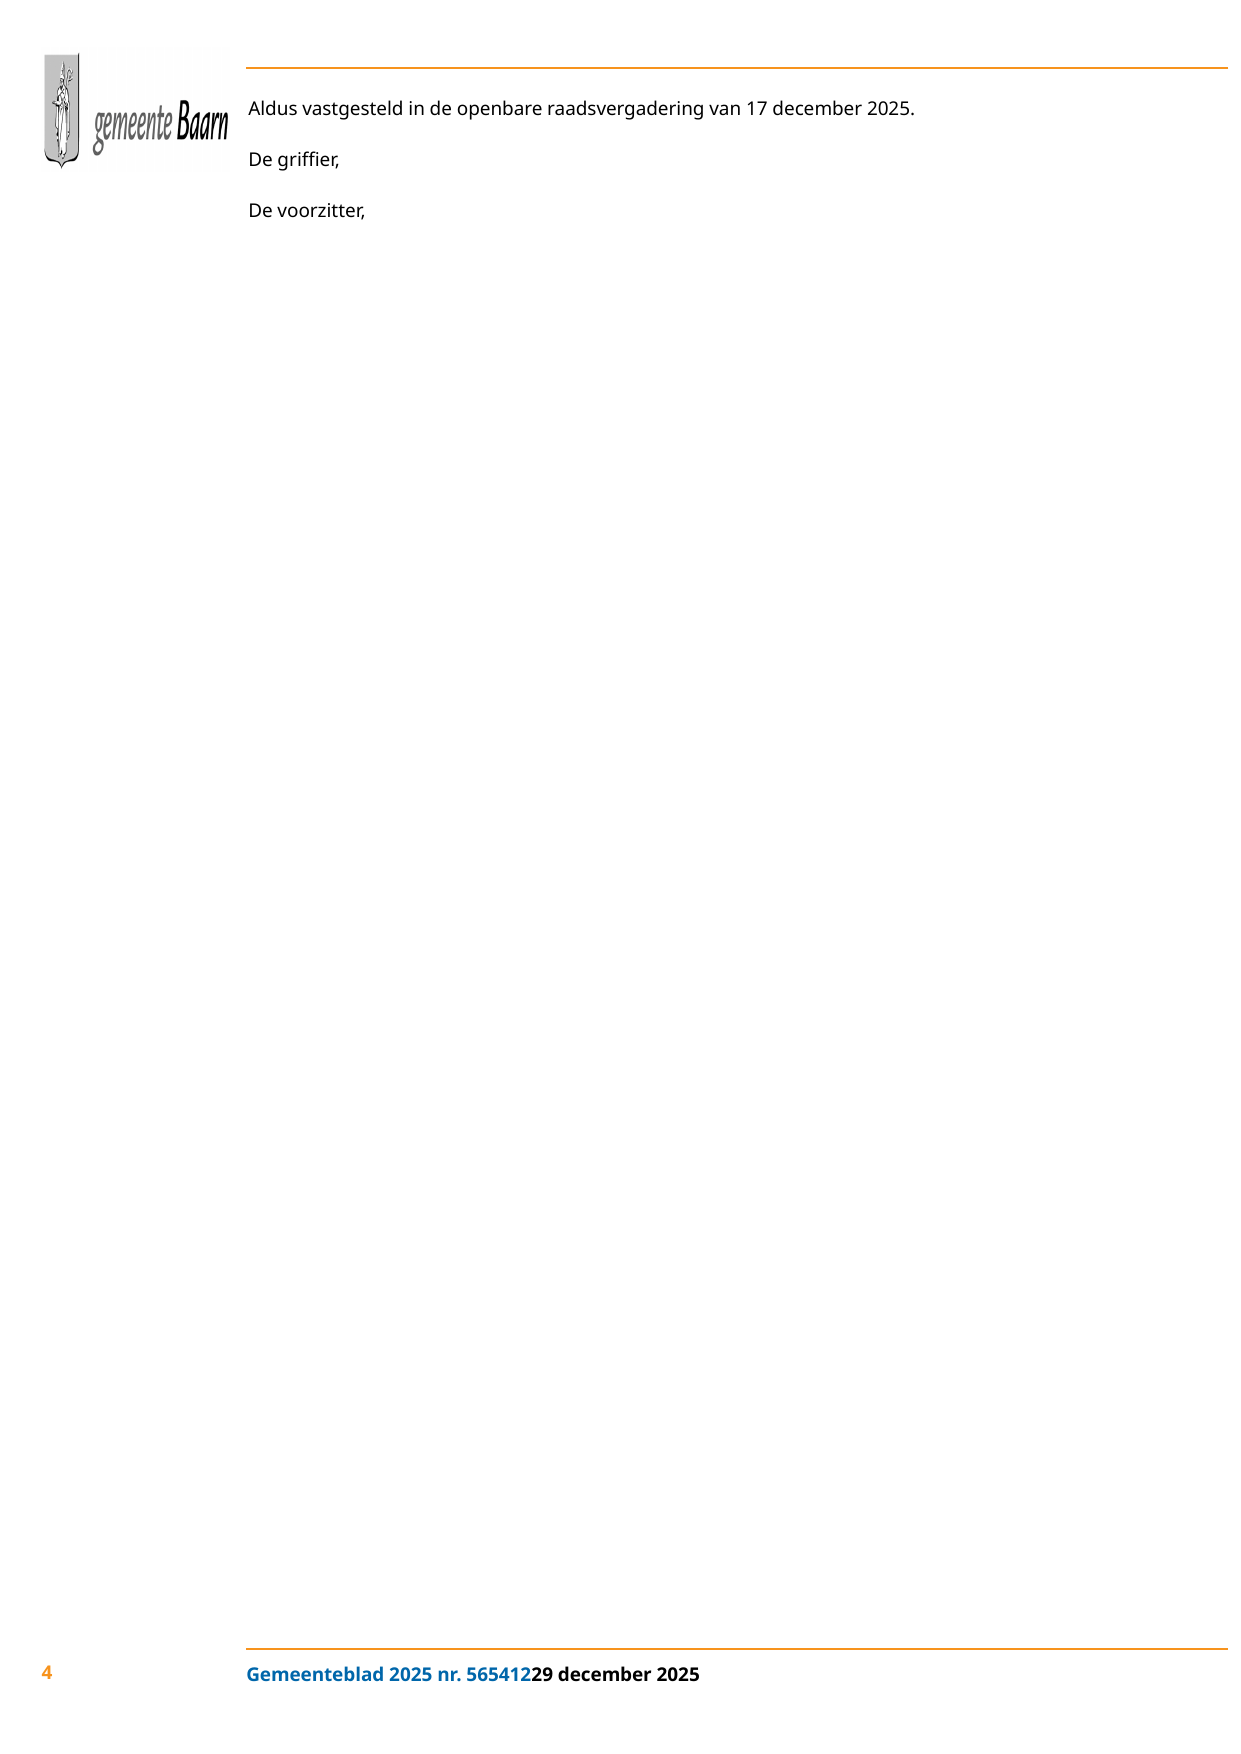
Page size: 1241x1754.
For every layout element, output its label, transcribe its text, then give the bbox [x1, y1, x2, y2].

text Aldus vastgesteld in de openbare raadsvergadering van 17 december 2025. [248, 95, 1152, 121]
text De griffier, [248, 146, 1152, 172]
text De voorzitter, [248, 198, 1152, 223]
picture [41, 47, 231, 172]
